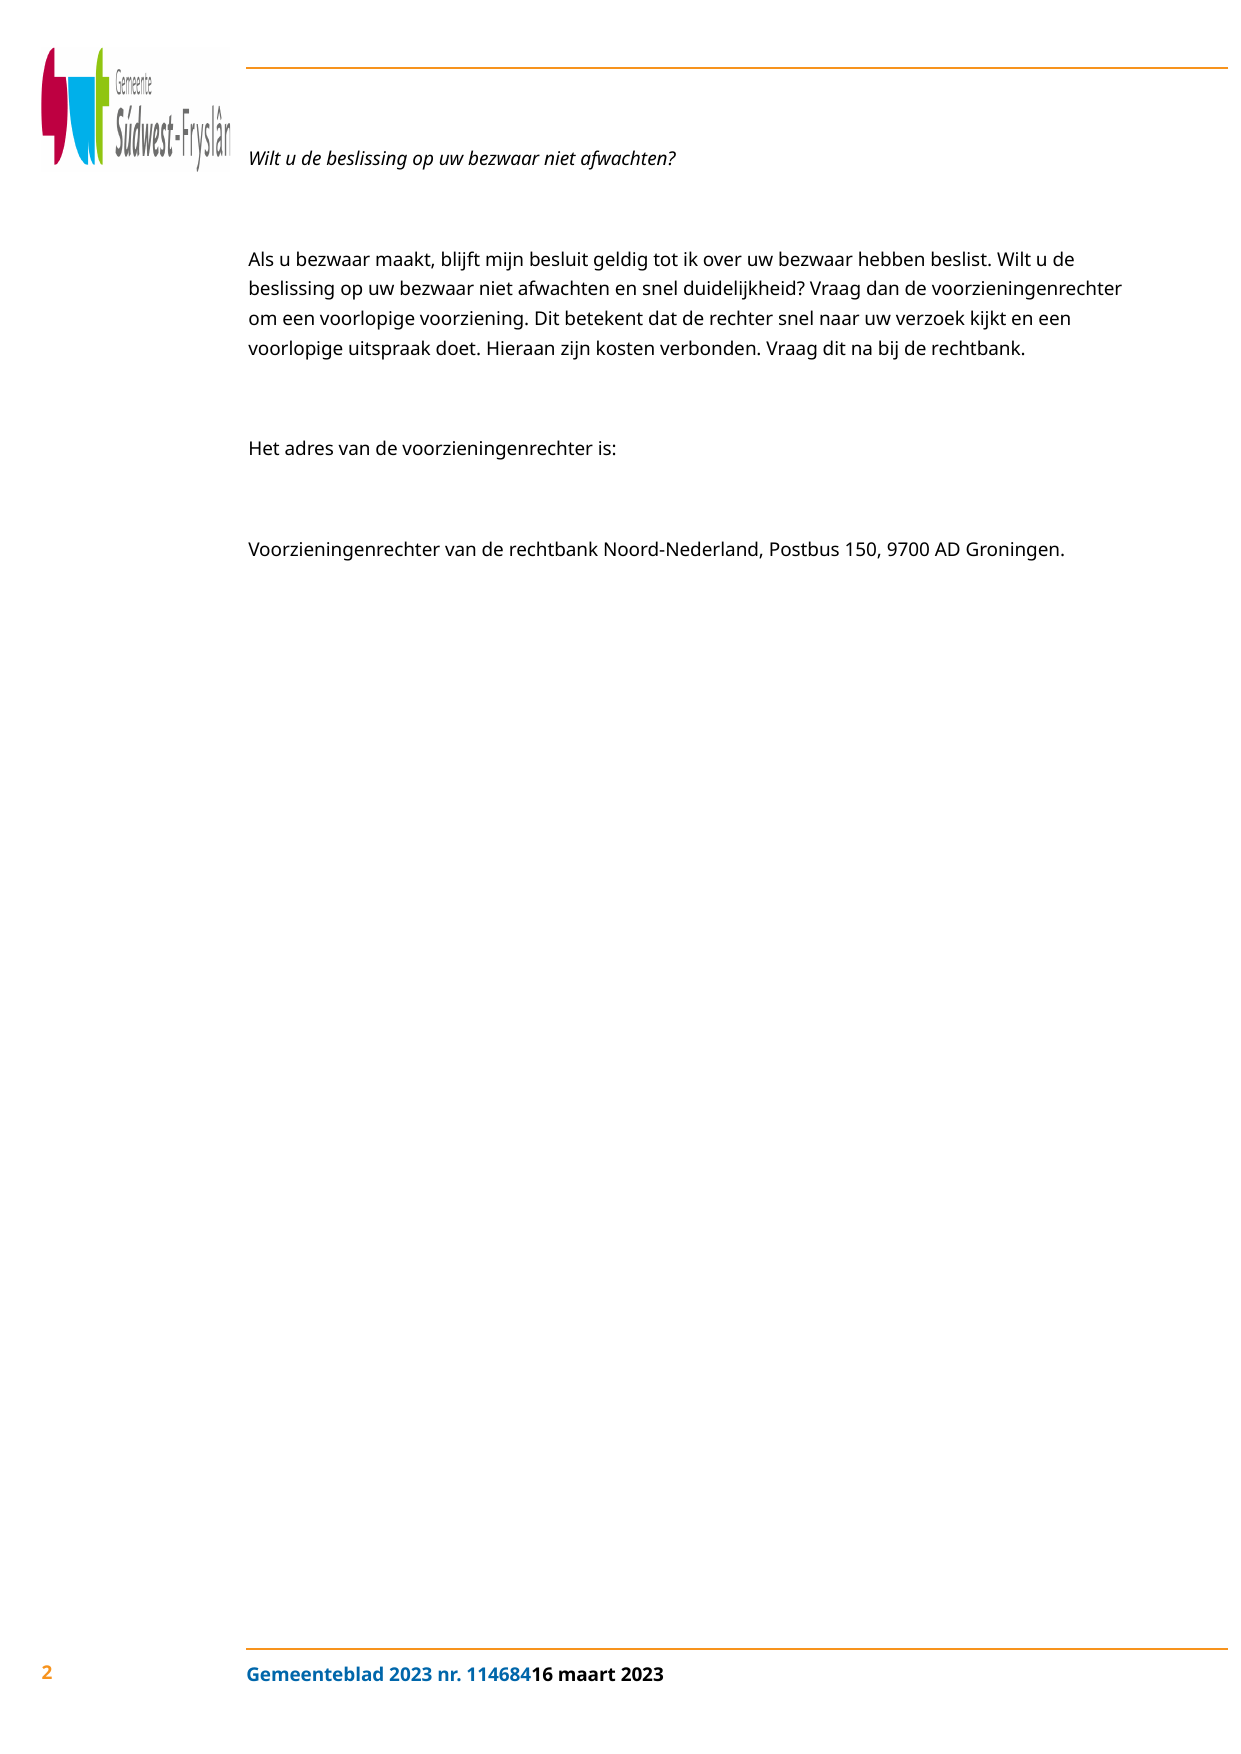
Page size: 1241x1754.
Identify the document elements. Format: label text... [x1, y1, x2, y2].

text Als u bezwaar maakt, blijft mijn besluit geldig tot ik over uw bezwaar hebben beslist. Wilt u de beslissing op uw bezwaar niet afwachten en snel duidelijkheid? Vraag dan de voorzieningenrechter om een voorlopige voorziening. Dit betekent dat de rechter snel naar uw verzoek kijkt en een voorlopige uitspraak doet. Hieraan zijn kosten verbonden. Vraag dit na bij de rechtbank. [248, 246, 1152, 361]
text Het adres van de voorzieningenrechter is: [248, 436, 1152, 461]
text Wilt u de beslissing op uw bezwaar niet afwachten? [248, 145, 1152, 171]
picture [41, 47, 231, 172]
text Voorzieningenrechter van de rechtbank Noord-Nederland, Postbus 150, 9700 AD Groningen. [248, 536, 1152, 562]
